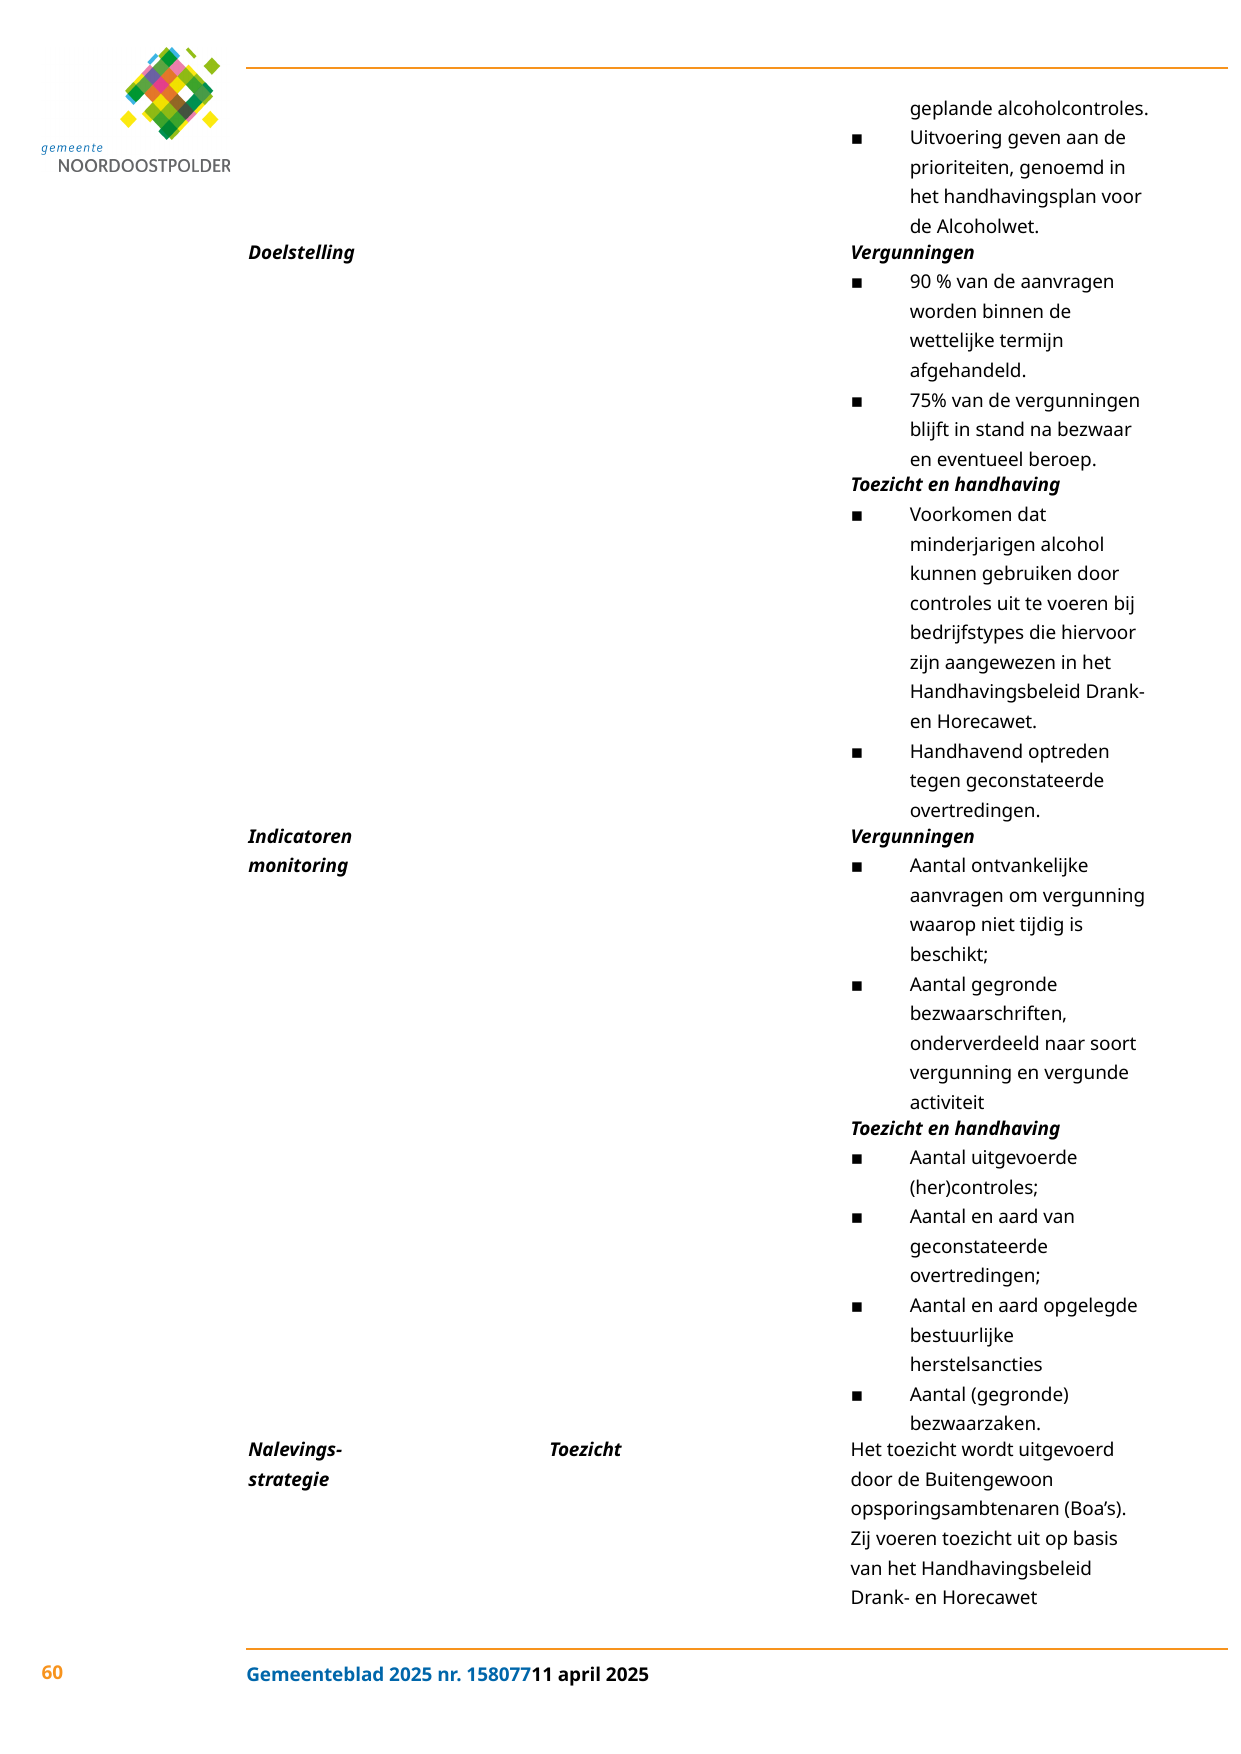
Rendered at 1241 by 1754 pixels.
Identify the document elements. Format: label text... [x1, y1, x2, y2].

table_cell Het toezicht wordt uitgevoerd door de Buitengewoon opsporingsambtenaren (Boa’s). Zij voeren toezicht uit op basis van het Handhavingsbeleid Drank- en Horecawet [850, 1436, 1152, 1610]
table_cell Vergunningen 90 % van de aanvragen worden binnen de wettelijke termijn afgehandeld. 75% van de vergunningen blijft in stand na bezwaar en eventueel beroep. [850, 239, 1152, 472]
table_cell geplande alcoholcontroles. Uitvoering geven aan de prioriteiten, genoemd in het handhavingsplan voor de Alcoholwet. [850, 95, 1152, 239]
picture [41, 47, 231, 172]
table_cell Vergunningen Aantal ontvankelijke aanvragen om vergunning waarop niet tijdig is beschikt; Aantal gegronde bezwaarschriften, onderverdeeld naar soort vergunning en vergunde activiteit [850, 823, 1152, 1115]
table_cell Doelstelling [248, 239, 850, 823]
table_cell Nalevings- strategie [248, 1436, 549, 1610]
table_cell Toezicht en handhaving Aantal uitgevoerde (her)controles; Aantal en aard van geconstateerde overtredingen; Aantal en aard opgelegde bestuurlijke herstelsancties Aantal (gegronde) bezwaarzaken. [850, 1115, 1152, 1436]
table_cell Toezicht [549, 1436, 850, 1610]
table_cell [248, 95, 850, 239]
table_cell Indicatoren monitoring [248, 823, 850, 1436]
table_cell Toezicht en handhaving Voorkomen dat minderjarigen alcohol kunnen gebruiken door controles uit te voeren bij bedrijfstypes die hiervoor zijn aangewezen in het Handhavingsbeleid Drank- en Horecawet. Handhavend optreden tegen geconstateerde overtredingen. [850, 472, 1152, 823]
